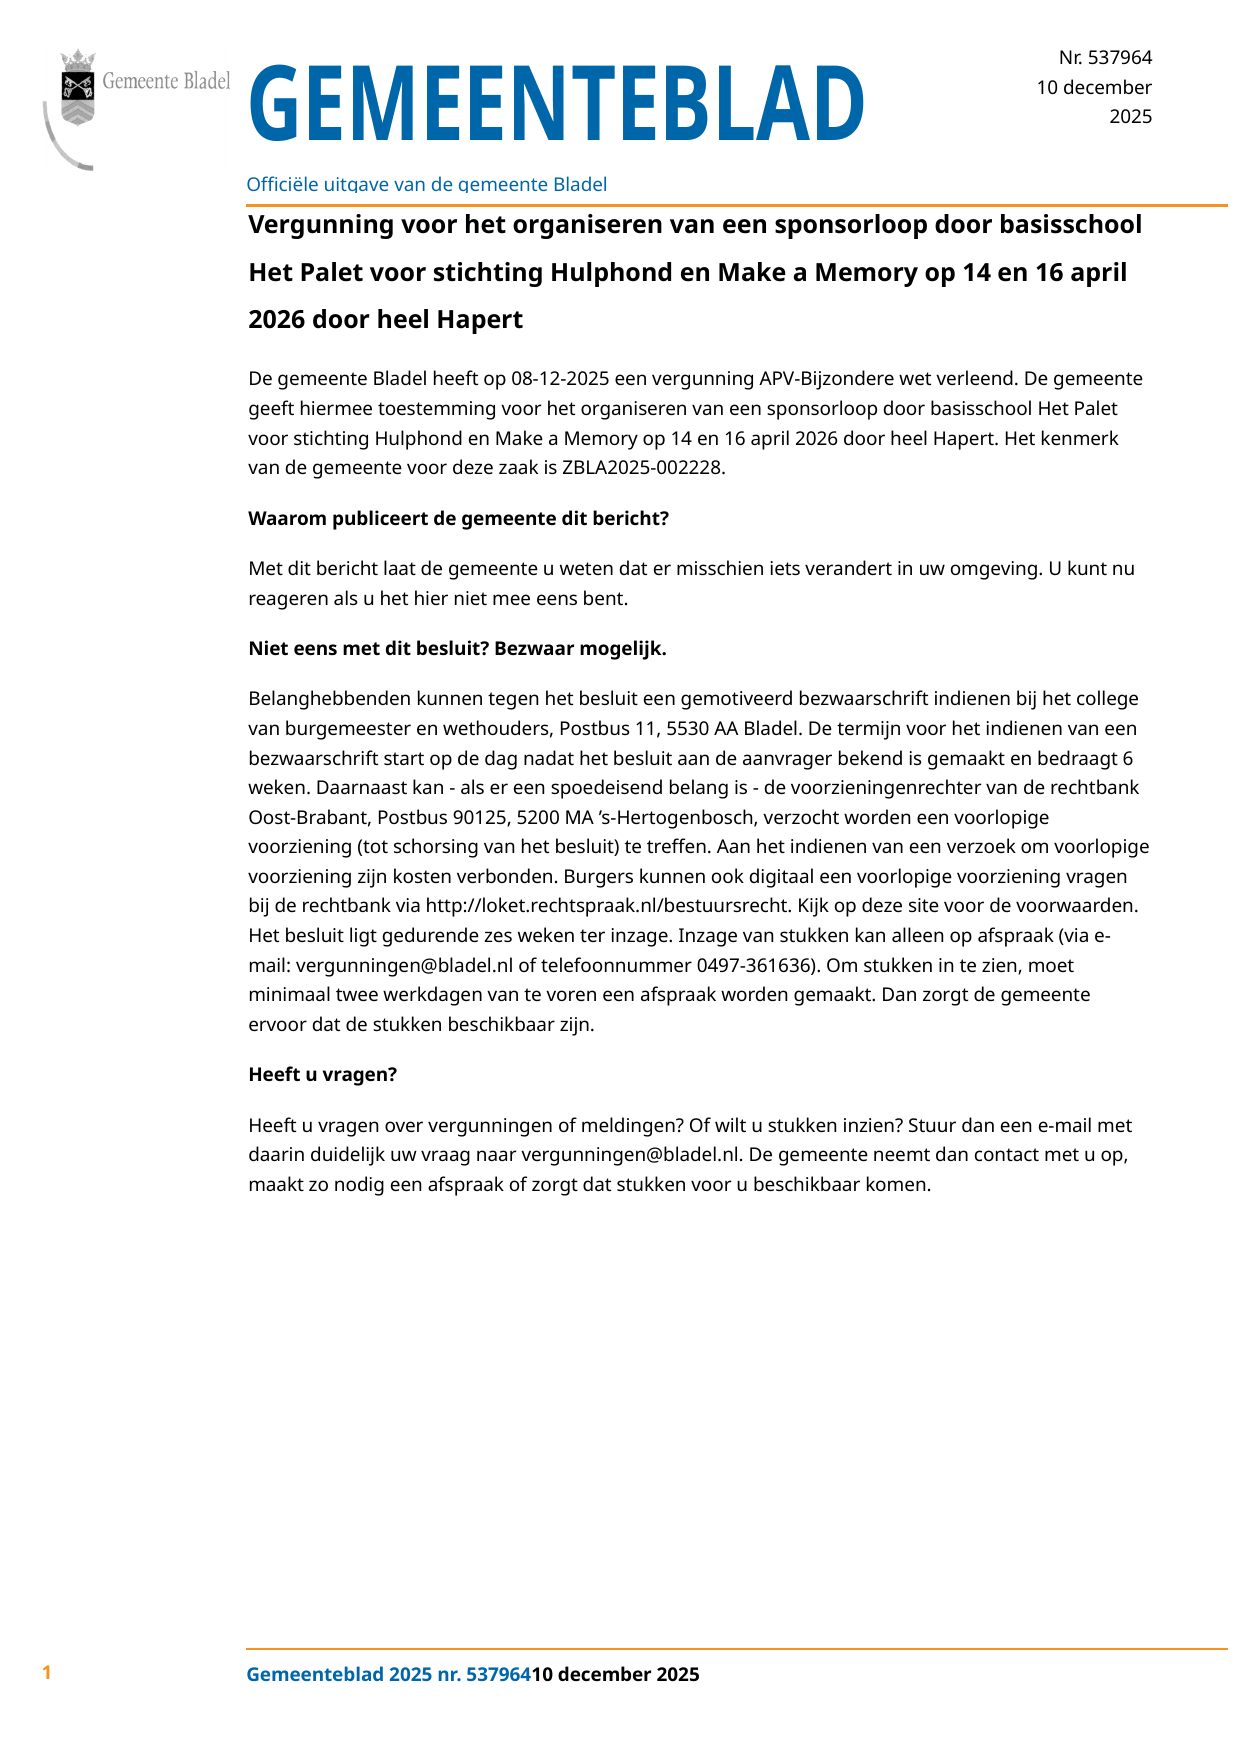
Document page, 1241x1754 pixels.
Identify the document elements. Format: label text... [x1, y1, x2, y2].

text De gemeente Bladel heeft op 08-12-2025 een vergunning APV-Bijzondere wet verleend. De gemeente geeft hiermee toestemming voor het organiseren van een sponsorloop door basisschool Het Palet voor stichting Hulphond en Make a Memory op 14 en 16 april 2026 door heel Hapert. Het kenmerk van de gemeente voor deze zaak is ZBLA2025-002228. [248, 366, 1152, 480]
picture [41, 47, 231, 172]
text Niet eens met dit besluit? Bezwaar mogelijk. [248, 635, 1152, 661]
text Heeft u vragen? [248, 1061, 1152, 1087]
text Met dit bericht laat de gemeente u weten dat er misschien iets verandert in uw omgeving. U kunt nu reageren als u het hier niet mee eens bent. [248, 555, 1152, 610]
text Vergunning voor het organiseren van een sponsorloop door basisschool Het Palet voor stichting Hulphond en Make a Memory op 14 en 16 april 2026 door heel Hapert [248, 207, 1152, 336]
text Heeft u vragen over vergunningen of meldingen? Of wilt u stukken inzien? Stuur dan een e-mail met daarin duidelijk uw vraag naar vergunningen@bladel.nl. De gemeente neemt dan contact met u op, maakt zo nodig een afspraak of zorgt dat stukken voor u beschikbaar komen. [248, 1112, 1152, 1197]
text Belanghebbenden kunnen tegen het besluit een gemotiveerd bezwaarschrift indienen bij het college van burgemeester en wethouders, Postbus 11, 5530 AA Bladel. De termijn voor het indienen van een bezwaarschrift start op de dag nadat het besluit aan de aanvrager bekend is gemaakt en bedraagt 6 weken. Daarnaast kan - als er een spoedeisend belang is - de voorzieningenrechter van de rechtbank Oost-Brabant, Postbus 90125, 5200 MA ’s-Hertogenbosch, verzocht worden een voorlopige voorziening (tot schorsing van het besluit) te treffen. Aan het indienen van een verzoek om voorlopige voorziening zijn kosten verbonden. Burgers kunnen ook digitaal een voorlopige voorziening vragen bij de rechtbank via http://loket.rechtspraak.nl/bestuursrecht. Kijk op deze site voor de voorwaarden. Het besluit ligt gedurende zes weken ter inzage. Inzage van stukken kan alleen op afspraak (via e-mail: vergunningen@bladel.nl of telefoonnummer 0497-361636). Om stukken in te zien, moet minimaal twee werkdagen van te voren een afspraak worden gemaakt. Dan zorgt de gemeente ervoor dat de stukken beschikbaar zijn. [248, 686, 1152, 1037]
text Waarom publiceert de gemeente dit bericht? [248, 505, 1152, 530]
